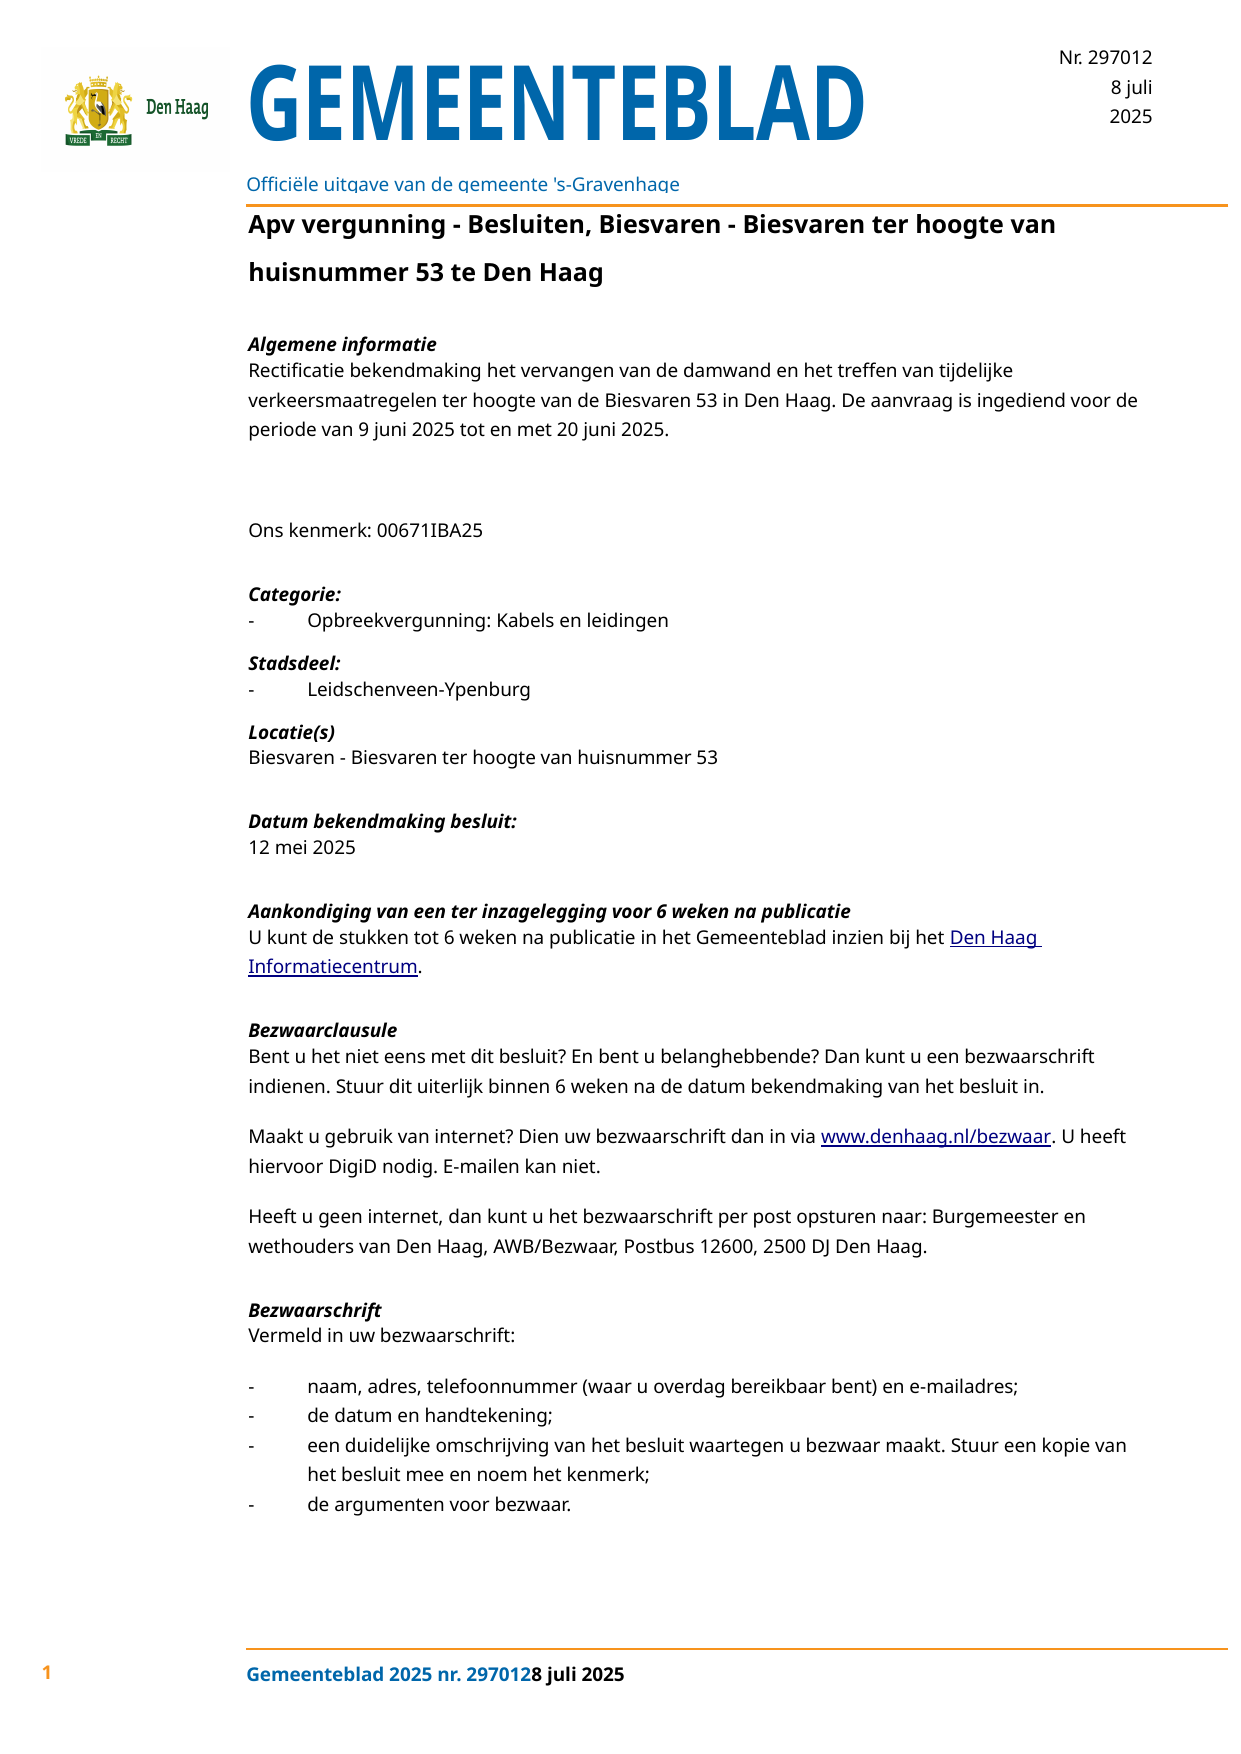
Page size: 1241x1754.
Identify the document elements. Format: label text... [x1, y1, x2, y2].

list de argumenten voor bezwaar. [248, 1491, 1152, 1517]
list Opbreekvergunning: Kabels en leidingen [248, 607, 1152, 633]
text Bezwaarschrift [248, 1297, 1152, 1322]
text Datum bekendmaking besluit: [248, 808, 1152, 834]
list een duidelijke omschrijving van het besluit waartegen u bezwaar maakt. Stuur een kopie van het besluit mee en noem het kenmerk; [248, 1432, 1152, 1487]
text Heeft u geen internet, dan kunt u het bezwaarschrift per post opsturen naar: Burgemeester en wethouders van Den Haag, AWB/Bezwaar, Postbus 12600, 2500 DJ Den Haag. [248, 1203, 1152, 1258]
text Aankondiging van een ter inzagelegging voor 6 weken na publicatie [248, 898, 1152, 924]
text Maakt u gebruik van internet? Dien uw bezwaarschrift dan in via www.denhaag.nl/bezwaar. U heeft hiervoor DigiD nodig. E-mailen kan niet. [248, 1123, 1152, 1178]
text Apv vergunning - Besluiten, Biesvaren - Biesvaren ter hoogte van huisnummer 53 te Den Haag [248, 207, 1152, 288]
text Biesvaren - Biesvaren ter hoogte van huisnummer 53 [248, 744, 1152, 770]
text Ons kenmerk: 00671IBA25 [248, 517, 1152, 543]
picture [41, 47, 231, 172]
text Bezwaarclausule [248, 1017, 1152, 1043]
text Stadsdeel: [248, 650, 1152, 676]
list Leidschenveen-Ypenburg [248, 676, 1152, 701]
text Rectificatie bekendmaking het vervangen van de damwand en het treffen van tijdelijke verkeersmaatregelen ter hoogte van de Biesvaren 53 in Den Haag. De aanvraag is ingediend voor de periode van 9 juni 2025 tot en met 20 juni 2025. [248, 357, 1152, 442]
text Algemene informatie [248, 331, 1152, 357]
text Vermeld in uw bezwaarschrift: [248, 1322, 1152, 1348]
list de datum en handtekening; [248, 1402, 1152, 1428]
text 12 mei 2025 [248, 834, 1152, 860]
text U kunt de stukken tot 6 weken na publicatie in het Gemeenteblad inzien bij het Den Haag Informatiecentrum. [248, 924, 1152, 979]
text Locatie(s) [248, 719, 1152, 744]
text Bent u het niet eens met dit besluit? En bent u belanghebbende? Dan kunt u een bezwaarschrift indienen. Stuur dit uiterlijk binnen 6 weken na de datum bekendmaking van het besluit in. [248, 1043, 1152, 1098]
list naam, adres, telefoonnummer (waar u overdag bereikbaar bent) en e-mailadres; [248, 1373, 1152, 1399]
text Categorie: [248, 581, 1152, 607]
